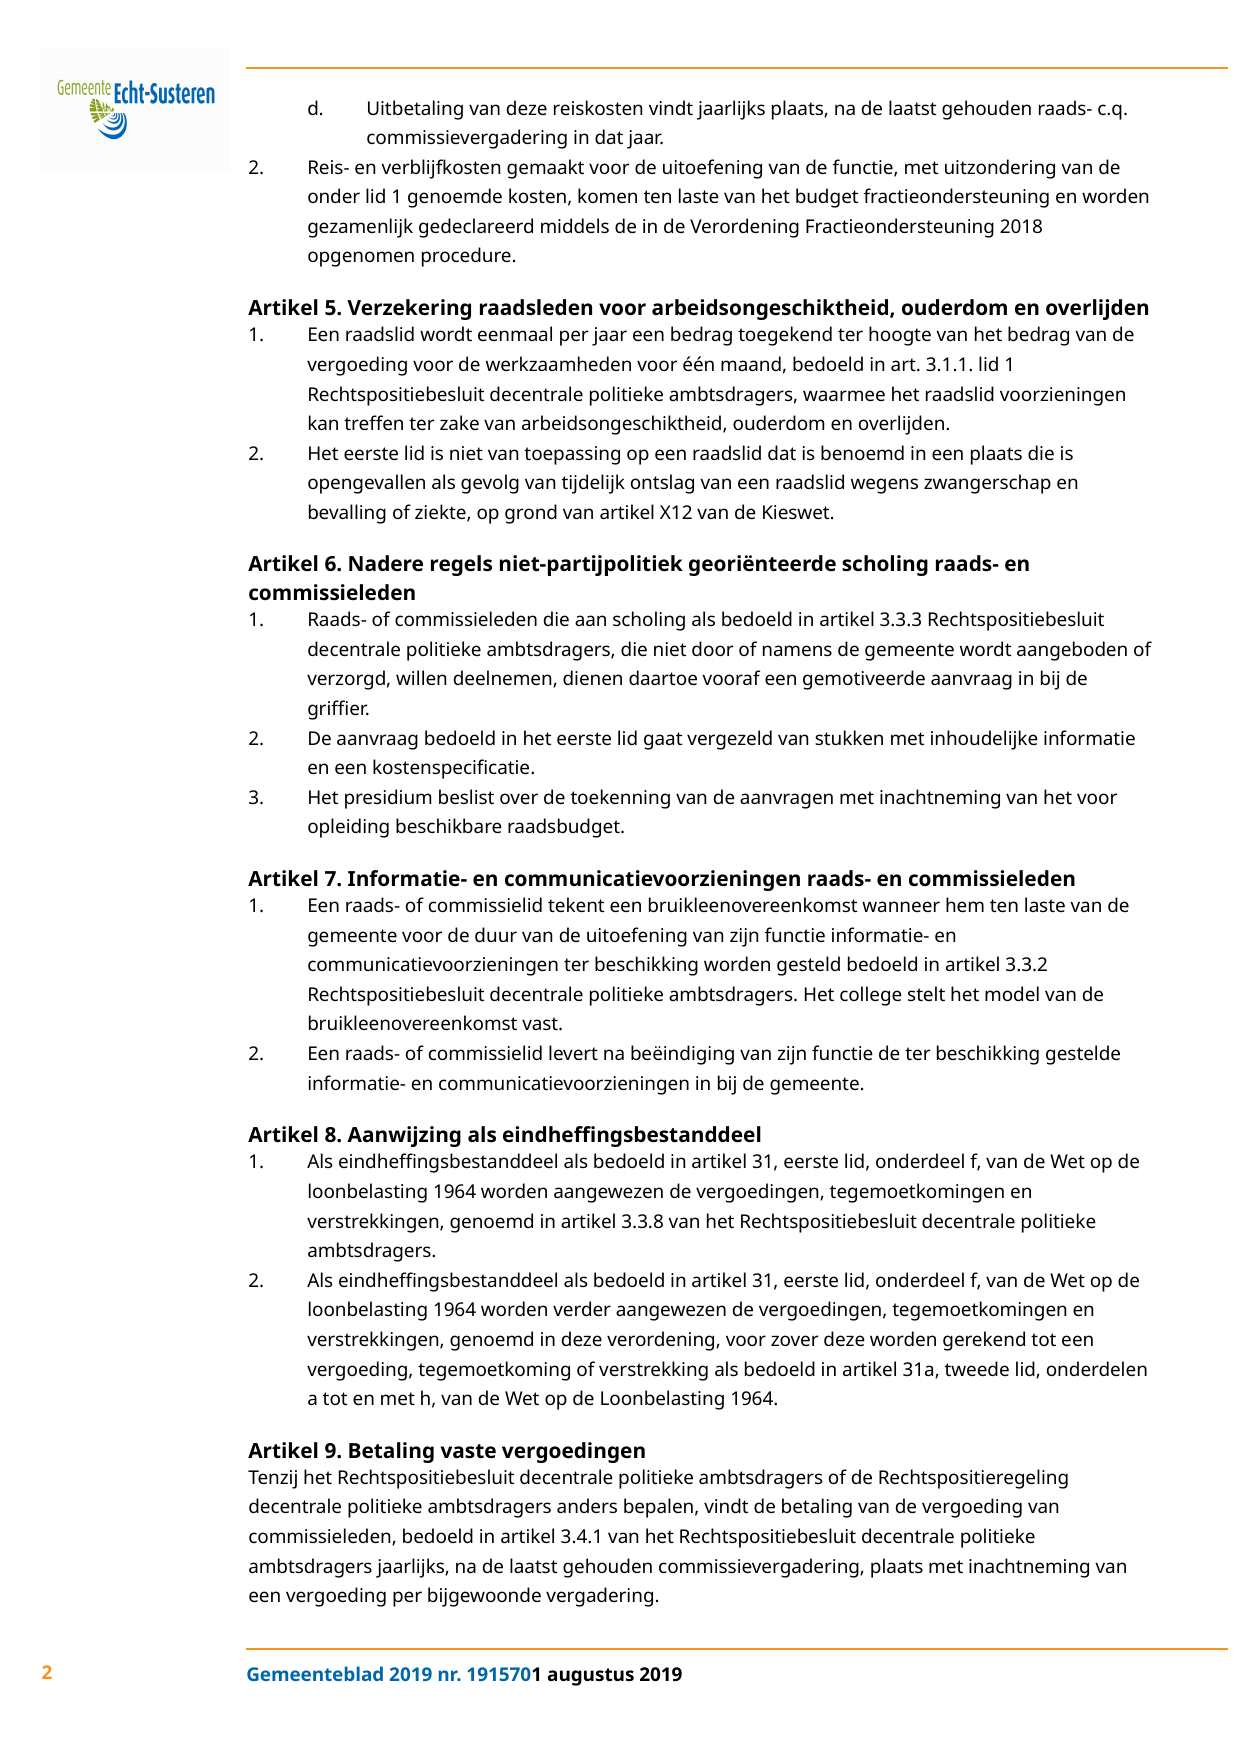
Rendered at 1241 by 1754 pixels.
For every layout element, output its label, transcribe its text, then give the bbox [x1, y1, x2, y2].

list Als eindheffingsbestanddeel als bedoeld in artikel 31, eerste lid, onderdeel f, van de Wet op de loonbelasting 1964 worden verder aangewezen de vergoedingen, tegemoetkomingen en verstrekkingen, genoemd in deze verordening, voor zover deze worden gerekend tot een vergoeding, tegemoetkoming of verstrekking als bedoeld in artikel 31a, tweede lid, onderdelen a tot en met h, van de Wet op de Loonbelasting 1964. [248, 1267, 1152, 1411]
list Een raads- of commissielid tekent een bruikleenovereenkomst wanneer hem ten laste van de gemeente voor de duur van de uitoefening van zijn functie informatie- en communicatievoorzieningen ter beschikking worden gesteld bedoeld in artikel 3.3.2 Rechtspositiebesluit decentrale politieke ambtsdragers. Het college stelt het model van de bruikleenovereenkomst vast. [248, 892, 1152, 1036]
text Artikel 9. Betaling vaste vergoedingen [248, 1436, 1152, 1464]
list Een raadslid wordt eenmaal per jaar een bedrag toegekend ter hoogte van het bedrag van de vergoeding voor de werkzaamheden voor één maand, bedoeld in art. 3.1.1. lid 1 Rechtspositiebesluit decentrale politieke ambtsdragers, waarmee het raadslid voorzieningen kan treffen ter zake van arbeidsongeschiktheid, ouderdom en overlijden. [248, 322, 1152, 436]
text Artikel 5. Verzekering raadsleden voor arbeidsongeschiktheid, ouderdom en overlijden [248, 293, 1152, 322]
list Uitbetaling van deze reiskosten vindt jaarlijks plaats, na de laatst gehouden raads- c.q. commissievergadering in dat jaar. [307, 95, 1152, 150]
text Artikel 8. Aanwijzing als eindheffingsbestanddeel [248, 1120, 1152, 1149]
text Artikel 7. Informatie- en communicatievoorzieningen raads- en commissieleden [248, 864, 1152, 892]
list Een raads- of commissielid levert na beëindiging van zijn functie de ter beschikking gestelde informatie- en communicatievoorzieningen in bij de gemeente. [248, 1040, 1152, 1096]
list Raads- of commissieleden die aan scholing als bedoeld in artikel 3.3.3 Rechtspositiebesluit decentrale politieke ambtsdragers, die niet door of namens de gemeente wordt aangeboden of verzorgd, willen deelnemen, dienen daartoe vooraf een gemotiveerde aanvraag in bij de griffier. [248, 606, 1152, 721]
list Reis- en verblijfkosten gemaakt voor de uitoefening van de functie, met uitzondering van de onder lid 1 genoemde kosten, komen ten laste van het budget fractieondersteuning en worden gezamenlijk gedeclareerd middels de in de Verordening Fractieondersteuning 2018 opgenomen procedure. [248, 154, 1152, 268]
list Als eindheffingsbestanddeel als bedoeld in artikel 31, eerste lid, onderdeel f, van de Wet op de loonbelasting 1964 worden aangewezen de vergoedingen, tegemoetkomingen en verstrekkingen, genoemd in artikel 3.3.8 van het Rechtspositiebesluit decentrale politieke ambtsdragers. [248, 1149, 1152, 1263]
list Het presidium beslist over de toekenning van de aanvragen met inachtneming van het voor opleiding beschikbare raadsbudget. [248, 784, 1152, 839]
list Het eerste lid is niet van toepassing op een raadslid dat is benoemd in een plaats die is opengevallen als gevolg van tijdelijk ontslag van een raadslid wegens zwangerschap en bevalling of ziekte, op grond van artikel X12 van de Kieswet. [248, 440, 1152, 525]
list De aanvraag bedoeld in het eerste lid gaat vergezeld van stukken met inhoudelijke informatie en een kostenspecificatie. [248, 725, 1152, 780]
text Tenzij het Rechtspositiebesluit decentrale politieke ambtsdragers of de Rechtspositieregeling decentrale politieke ambtsdragers anders bepalen, vindt de betaling van de vergoeding van commissieleden, bedoeld in artikel 3.4.1 van het Rechtspositiebesluit decentrale politieke ambtsdragers jaarlijks, na de laatst gehouden commissievergadering, plaats met inachtneming van een vergoeding per bijgewoonde vergadering. [248, 1464, 1152, 1608]
text Artikel 6. Nadere regels niet-partijpolitiek georiënteerde scholing raads- en commissieleden [248, 549, 1152, 606]
picture [41, 47, 231, 172]
